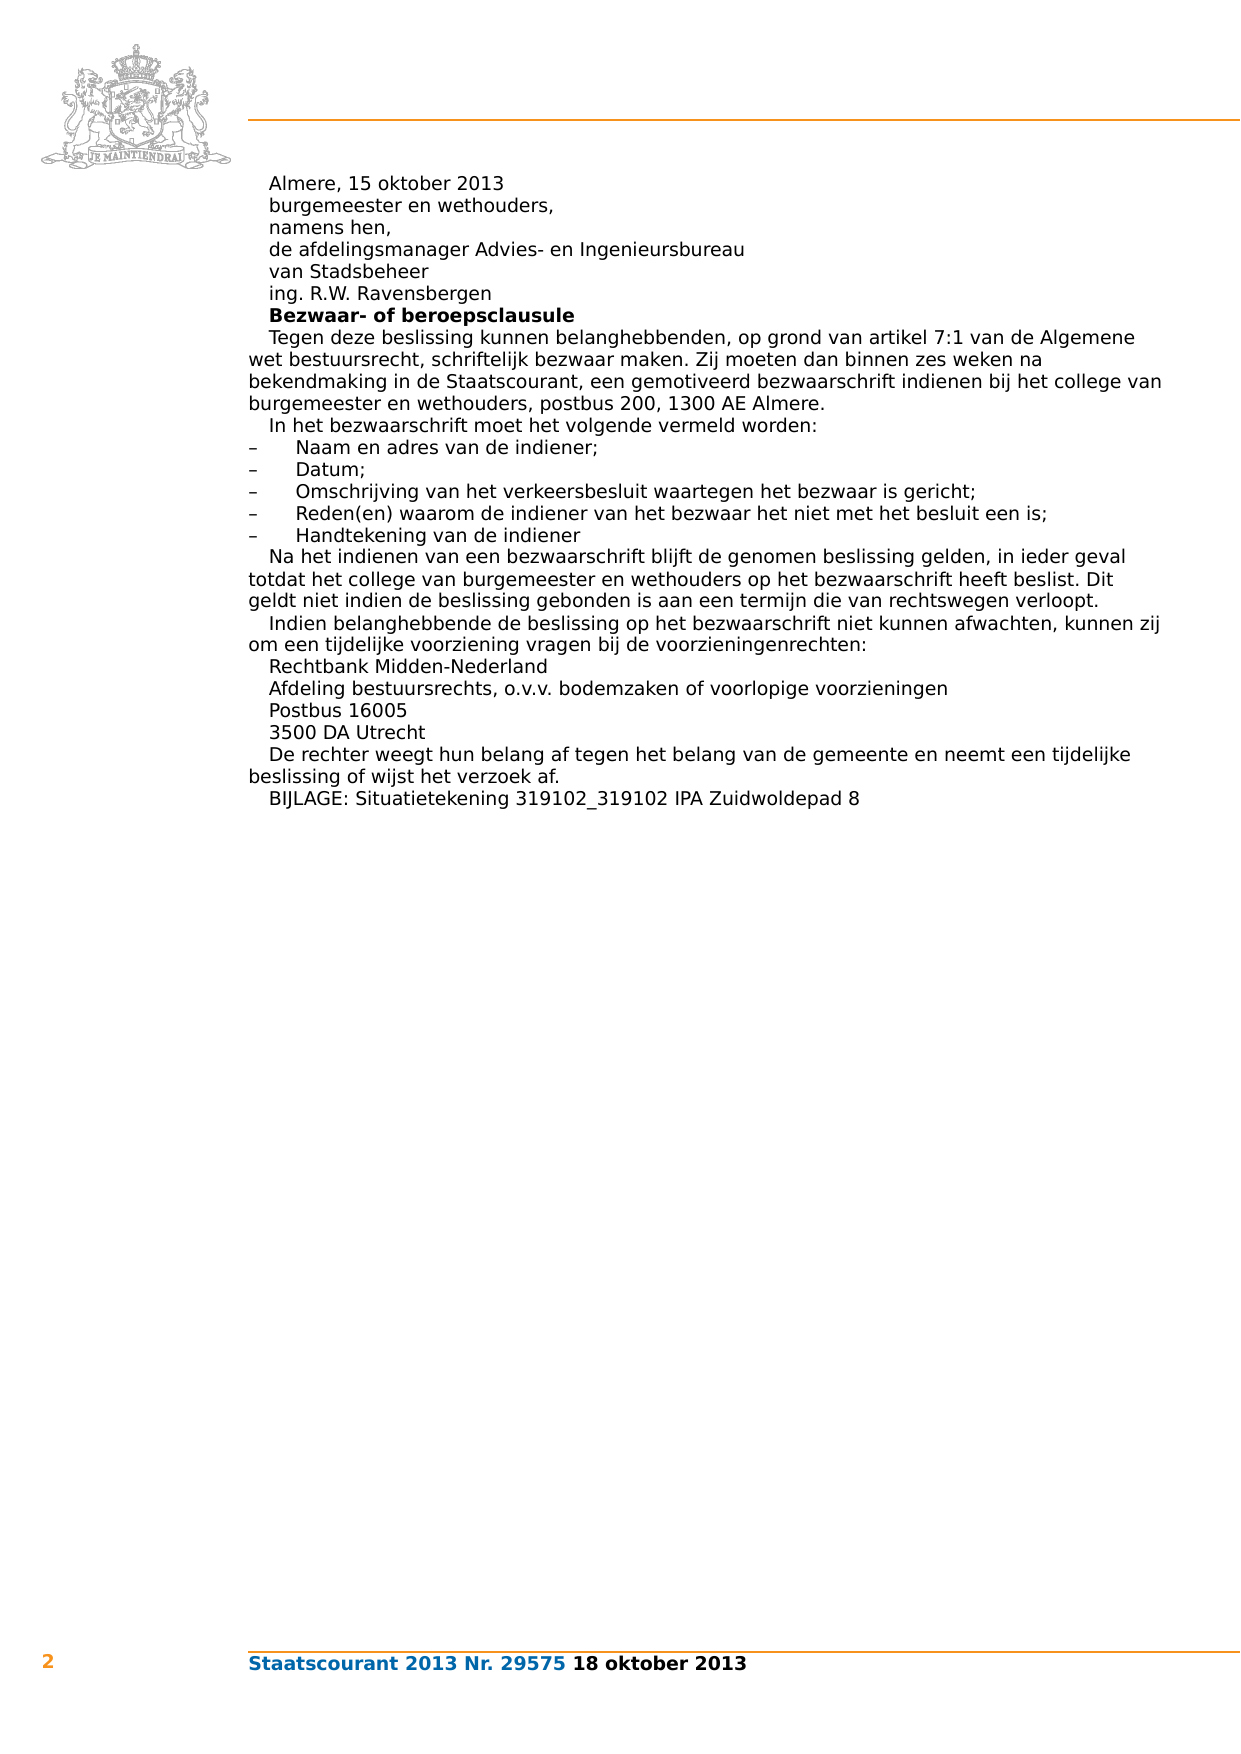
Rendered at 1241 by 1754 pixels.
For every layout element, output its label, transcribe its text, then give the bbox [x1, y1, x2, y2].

text Almere, 15 oktober 2013 [248, 173, 1163, 195]
text namens hen, [248, 217, 1163, 239]
list Omschrijving van het verkeersbesluit waartegen het bezwaar is gericht; [248, 481, 1163, 502]
list Datum; [248, 458, 1163, 481]
text Indien belanghebbende de beslissing op het bezwaarschrift niet kunnen afwachten, kunnen zij om een tijdelijke voorziening vragen bij de voorzieningenrechten: [248, 612, 1163, 656]
text Afdeling bestuursrechts, o.v.v. bodemzaken of voorlopige voorzieningen [248, 678, 1163, 700]
text Rechtbank Midden-Nederland [248, 656, 1163, 678]
text Postbus 16005 [248, 700, 1163, 722]
list Naam en adres van de indiener; [248, 437, 1163, 458]
text Bezwaar- of beroepsclausule [248, 305, 1163, 327]
text ing. R.W. Ravensbergen [248, 283, 1163, 305]
text De rechter weegt hun belang af tegen het belang van de gemeente en neemt een tijdelijke beslissing of wijst het verzoek af. [248, 744, 1163, 788]
text BIJLAGE: Situatietekening 319102_319102 IPA Zuidwoldepad 8 [248, 788, 1163, 810]
text de afdelingsmanager Advies- en Ingenieursbureau [248, 239, 1163, 261]
list Reden(en) waarom de indiener van het bezwaar het niet met het besluit een is; [248, 502, 1163, 524]
text van Stadsbeheer [248, 261, 1163, 283]
text burgemeester en wethouders, [248, 195, 1163, 217]
picture [41, 44, 231, 169]
text In het bezwaarschrift moet het volgende vermeld worden: [248, 414, 1163, 437]
text Tegen deze beslissing kunnen belanghebbenden, op grond van artikel 7:1 van de Algemene wet bestuursrecht, schriftelijk bezwaar maken. Zij moeten dan binnen zes weken na bekendmaking in de Staatscourant, een gemotiveerd bezwaarschrift indienen bij het college van burgemeester en wethouders, postbus 200, 1300 AE Almere. [248, 327, 1163, 414]
list Handtekening van de indiener [248, 524, 1163, 546]
text Na het indienen van een bezwaarschrift blijft de genomen beslissing gelden, in ieder geval totdat het college van burgemeester en wethouders op het bezwaarschrift heeft beslist. Dit geldt niet indien de beslissing gebonden is aan een termijn die van rechtswegen verloopt. [248, 546, 1163, 612]
text 3500 DA Utrecht [248, 722, 1163, 744]
